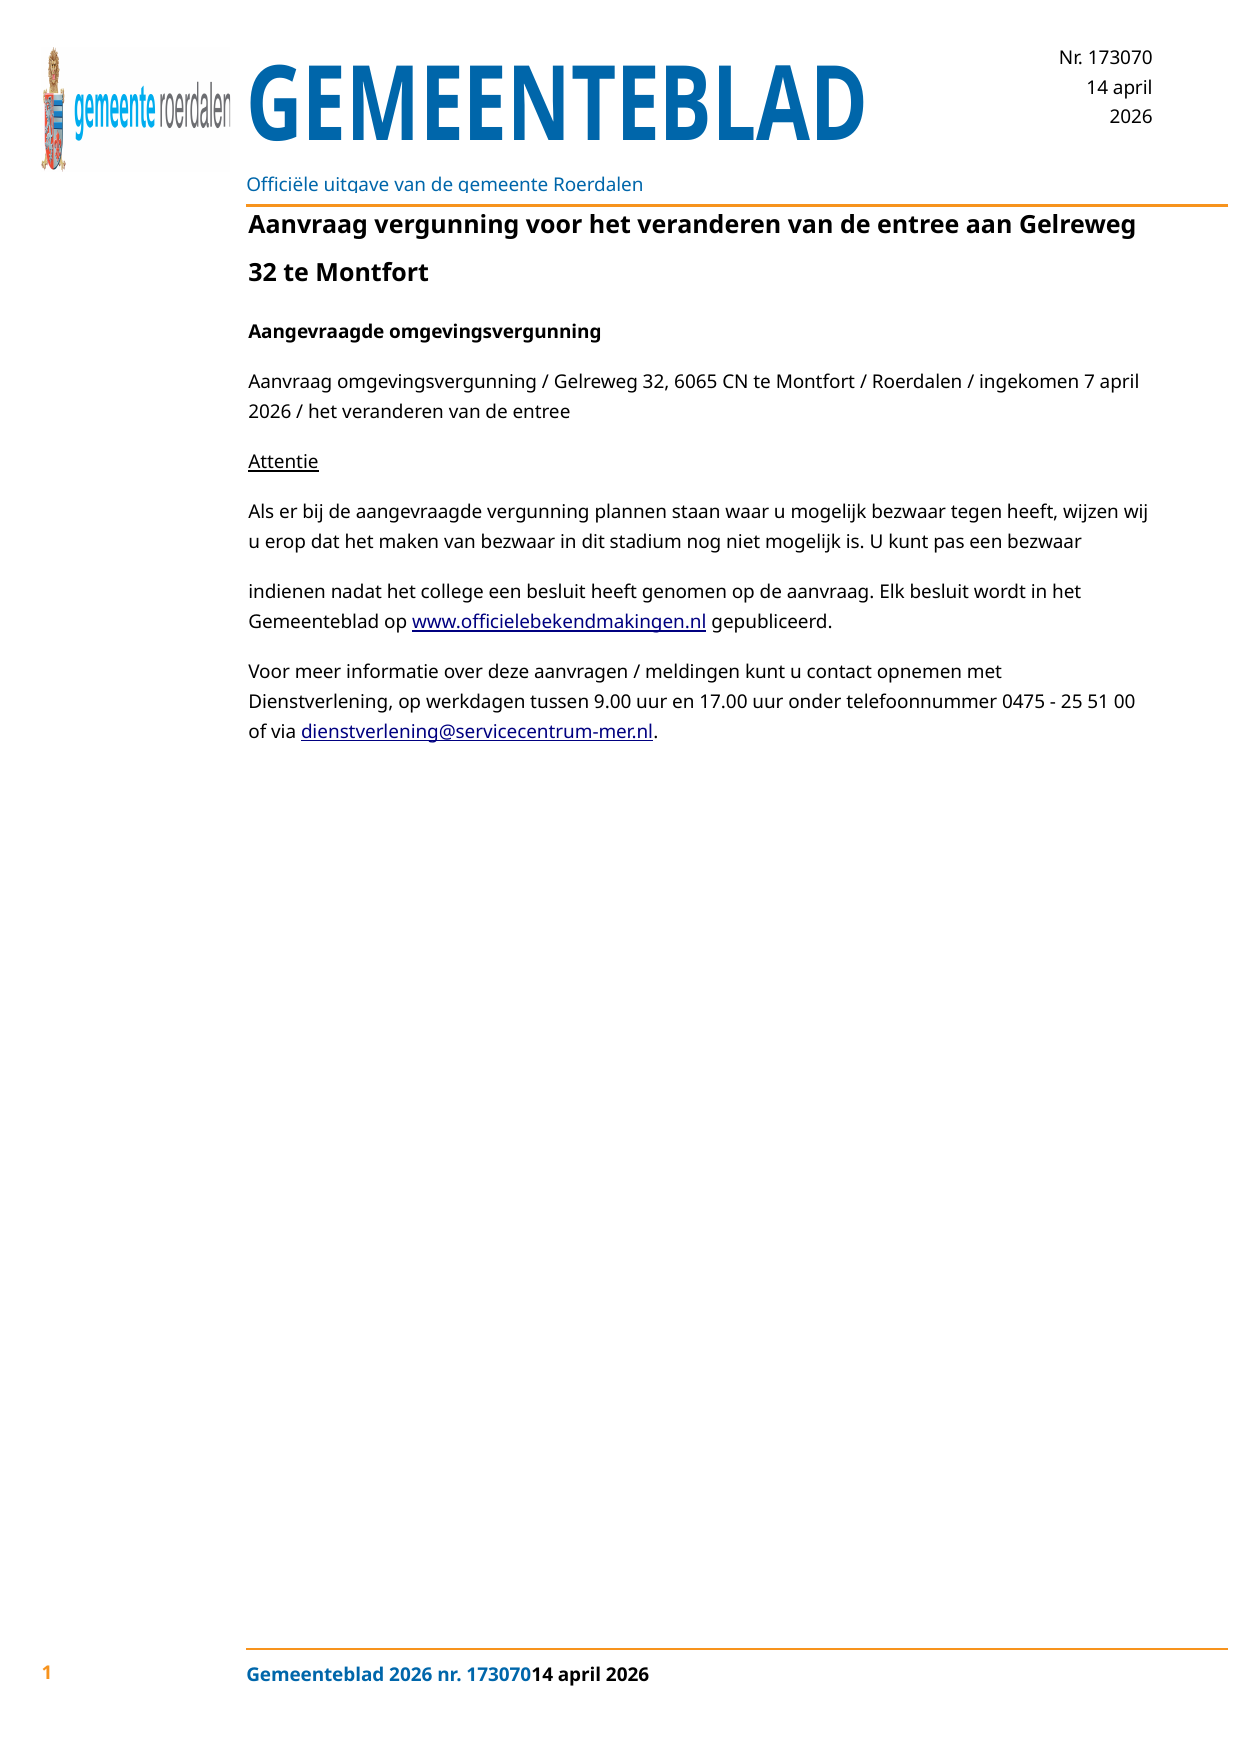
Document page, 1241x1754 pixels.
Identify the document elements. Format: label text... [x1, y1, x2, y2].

text Aangevraagde omgevingsvergunning [248, 318, 1152, 344]
text indienen nadat het college een besluit heeft genomen op de aanvraag. Elk besluit wordt in het Gemeenteblad op www.officielebekendmakingen.nl gepubliceerd. [248, 579, 1152, 634]
text Aanvraag vergunning voor het veranderen van de entree aan Gelreweg 32 te Montfort [248, 207, 1152, 288]
text Als er bij de aangevraagde vergunning plannen staan waar u mogelijk bezwaar tegen heeft, wijzen wij u erop dat het maken van bezwaar in dit stadium nog niet mogelijk is. U kunt pas een bezwaar [248, 499, 1152, 554]
text Voor meer informatie over deze aanvragen / meldingen kunt u contact opnemen met Dienstverlening, op werkdagen tussen 9.00 uur en 17.00 uur onder telefoonnummer 0475 - 25 51 00 of via dienstverlening@servicecentrum-mer.nl. [248, 659, 1152, 744]
text Attentie [248, 448, 1152, 474]
picture [41, 47, 231, 172]
text Aanvraag omgevingsvergunning / Gelreweg 32, 6065 CN te Montfort / Roerdalen / ingekomen 7 april 2026 / het veranderen van de entree [248, 368, 1152, 424]
